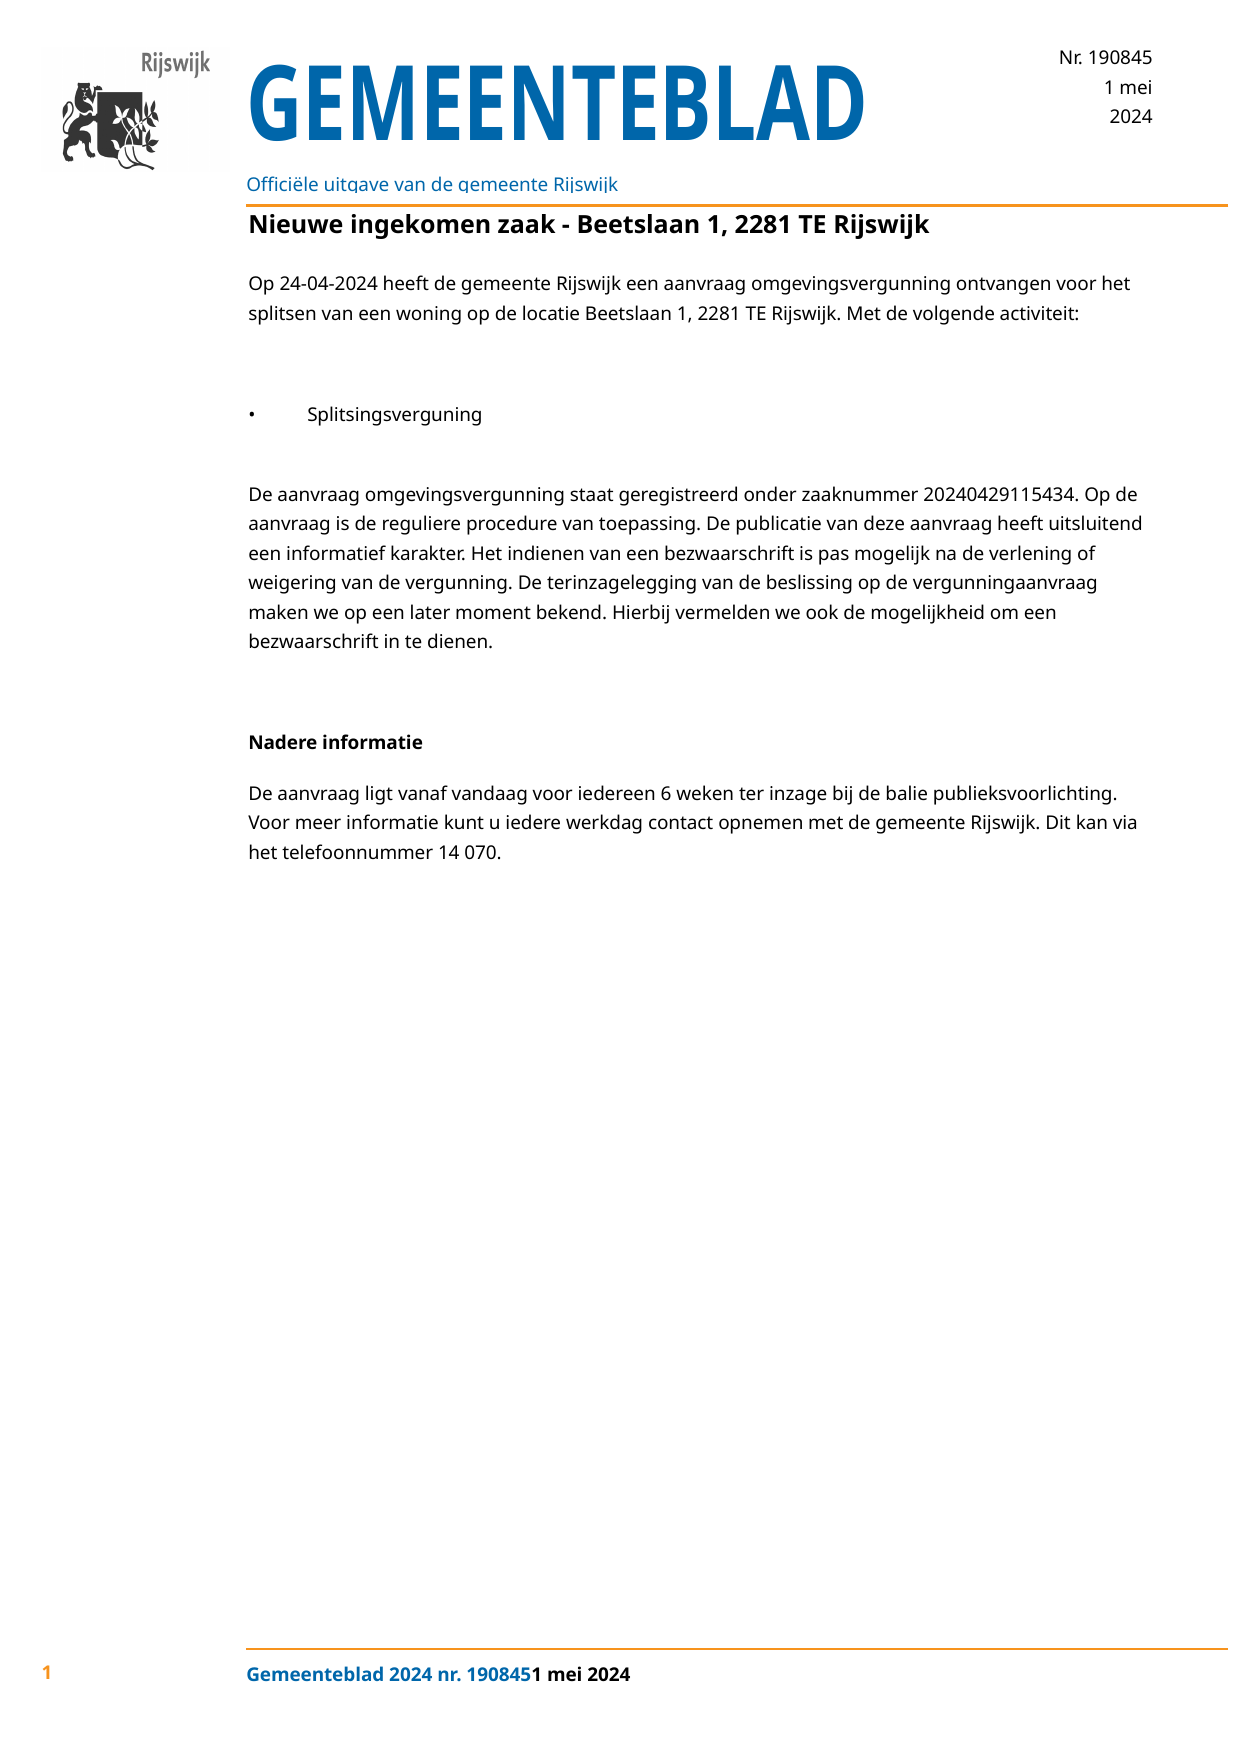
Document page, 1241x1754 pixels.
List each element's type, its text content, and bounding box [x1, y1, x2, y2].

text Nieuwe ingekomen zaak - Beetslaan 1, 2281 TE Rijswijk [248, 207, 1152, 241]
text Nadere informatie [248, 729, 1152, 755]
picture [41, 47, 231, 172]
text Op 24-04-2024 heeft de gemeente Rijswijk een aanvraag omgevingsvergunning ontvangen voor het splitsen van een woning op de locatie Beetslaan 1, 2281 TE Rijswijk. Met de volgende activiteit: [248, 270, 1152, 326]
text De aanvraag ligt vanaf vandaag voor iedereen 6 weken ter inzage bij de balie publieksvoorlichting. Voor meer informatie kunt u iedere werkdag contact opnemen met de gemeente Rijswijk. Dit kan via het telefoonnummer 14 070. [248, 780, 1152, 865]
list Splitsingsverguning [248, 401, 1152, 426]
text De aanvraag omgevingsvergunning staat geregistreerd onder zaaknummer 20240429115434. Op de aanvraag is de reguliere procedure van toepassing. De publicatie van deze aanvraag heeft uitsluitend een informatief karakter. Het indienen van een bezwaarschrift is pas mogelijk na de verlening of weigering van de vergunning. De terinzagelegging van de beslissing op de vergunningaanvraag maken we op een later moment bekend. Hierbij vermelden we ook de mogelijkheid om een bezwaarschrift in te dienen. [248, 481, 1152, 654]
